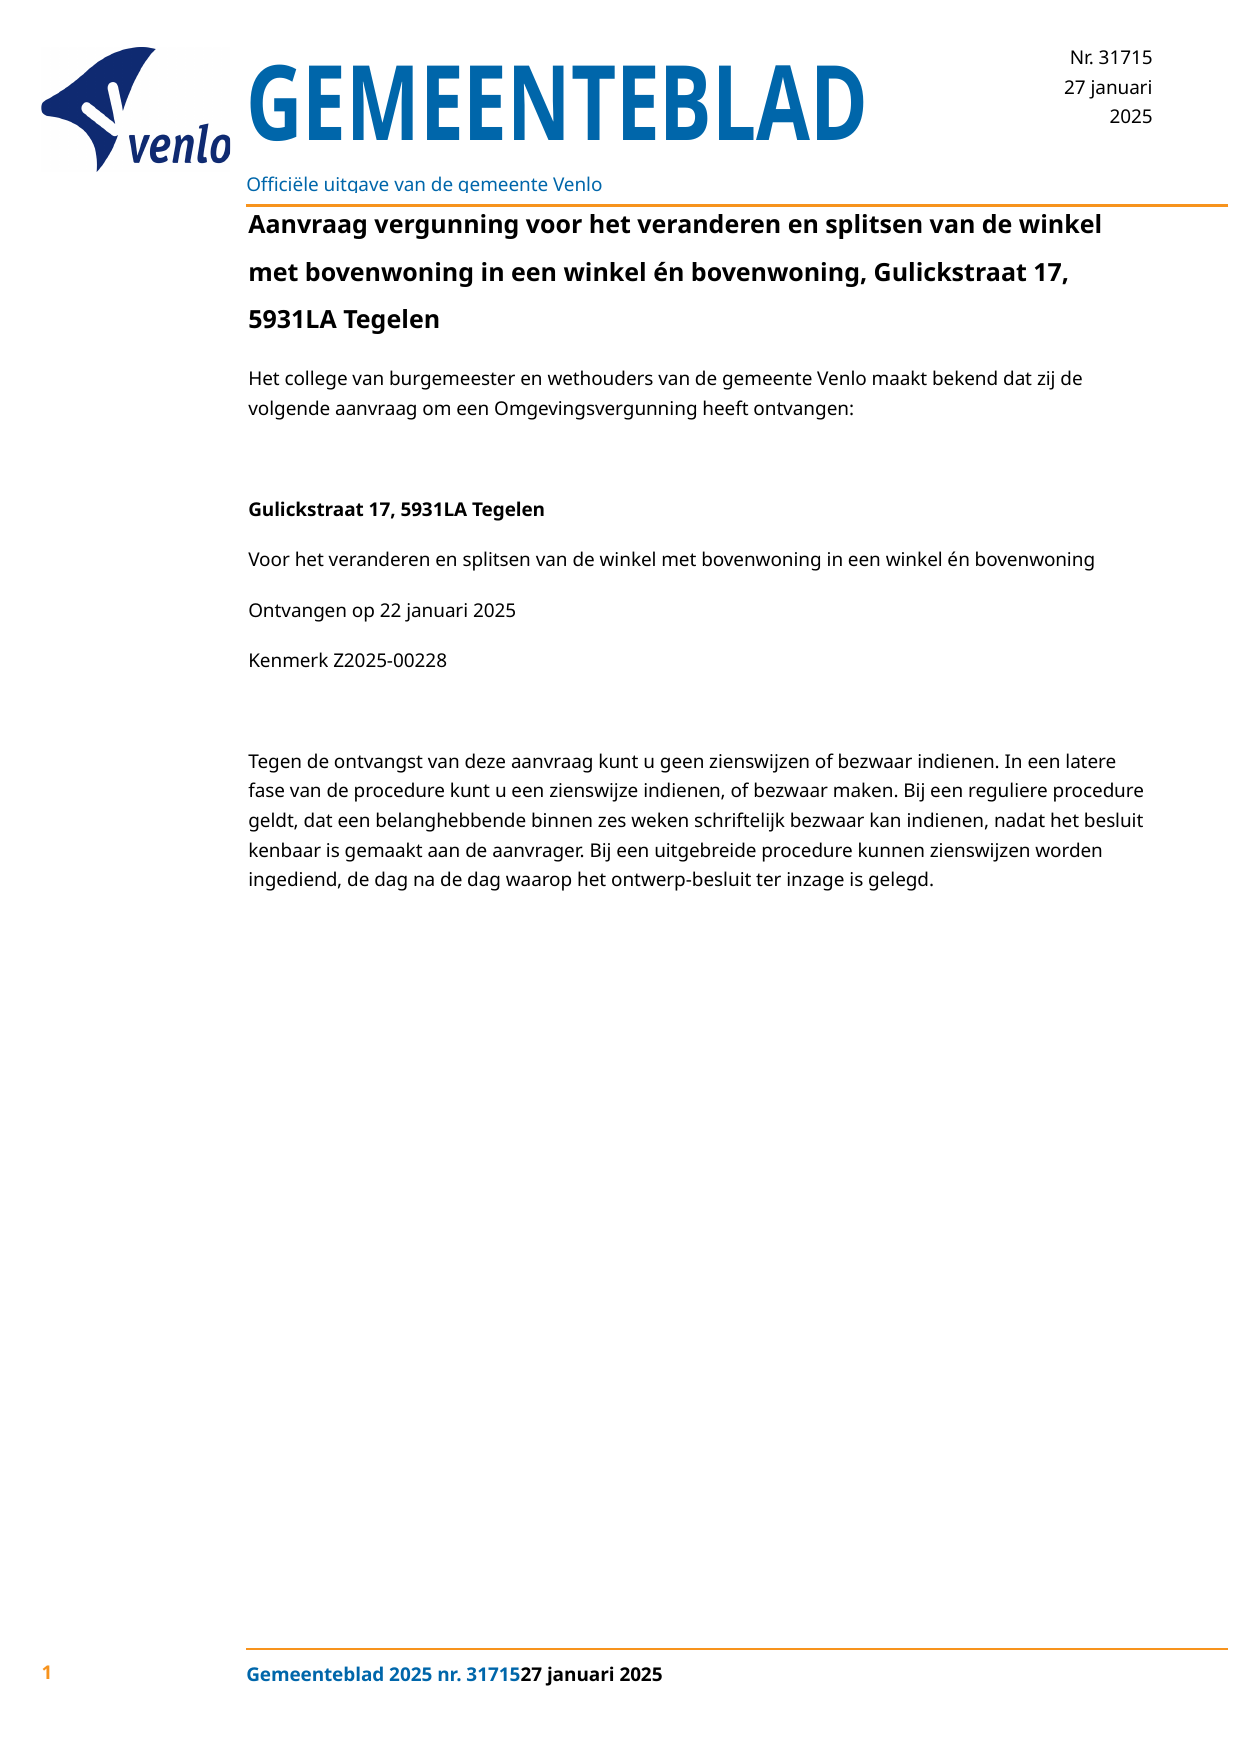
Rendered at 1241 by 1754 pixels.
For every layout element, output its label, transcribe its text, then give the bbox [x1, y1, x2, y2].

text Kenmerk Z2025-00228 [248, 647, 1152, 673]
text Voor het veranderen en splitsen van de winkel met bovenwoning in een winkel én bovenwoning [248, 546, 1152, 572]
text Het college van burgemeester en wethouders van de gemeente Venlo maakt bekend dat zij de volgende aanvraag om een Omgevingsvergunning heeft ontvangen: [248, 366, 1152, 421]
text Tegen de ontvangst van deze aanvraag kunt u geen zienswijzen of bezwaar indienen. In een latere fase van de procedure kunt u een zienswijze indienen, of bezwaar maken. Bij een reguliere procedure geldt, dat een belanghebbende binnen zes weken schriftelijk bezwaar kan indienen, nadat het besluit kenbaar is gemaakt aan de aanvrager. Bij een uitgebreide procedure kunnen zienswijzen worden ingediend, de dag na de dag waarop het ontwerp-besluit ter inzage is gelegd. [248, 748, 1152, 892]
text Aanvraag vergunning voor het veranderen en splitsen van de winkel met bovenwoning in een winkel én bovenwoning, Gulickstraat 17, 5931LA Tegelen [248, 207, 1152, 336]
text Ontvangen op 22 januari 2025 [248, 597, 1152, 622]
text Gulickstraat 17, 5931LA Tegelen [248, 496, 1152, 522]
picture [41, 47, 231, 172]
